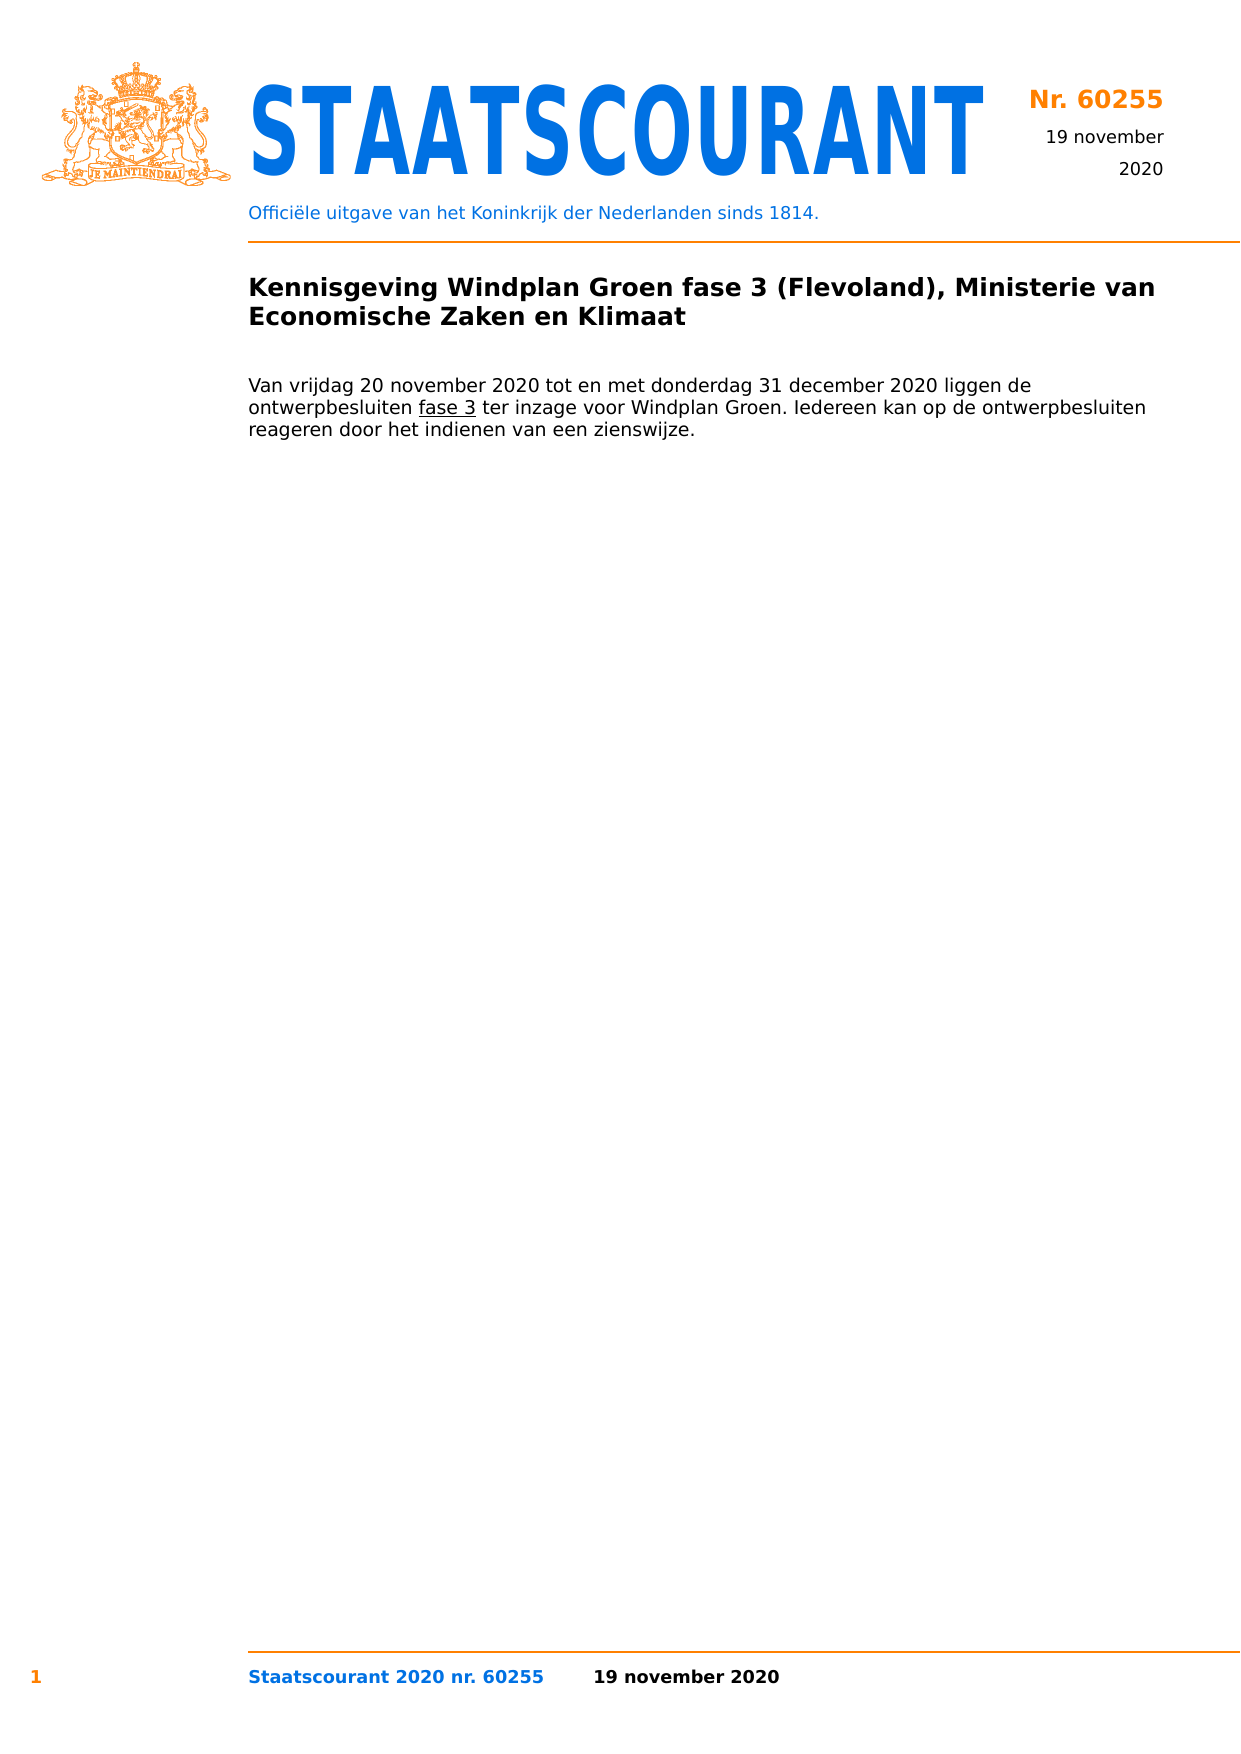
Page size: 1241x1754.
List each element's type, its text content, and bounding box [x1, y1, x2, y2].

table_header Nr. 60255 [998, 62, 1240, 121]
table_cell Officiële uitgave van het Koninkrijk der Nederlanden sinds 1814. [248, 203, 1240, 241]
picture [41, 62, 231, 186]
table_cell 19 november [998, 121, 1240, 153]
table_header [25, 62, 248, 241]
text Van vrijdag 20 november 2020 tot en met donderdag 31 december 2020 liggen de ontwerpbesluiten fase 3 ter inzage voor Windplan Groen. Iedereen kan op de ontwerpbesluiten reageren door het indienen van een zienswijze. [248, 375, 1163, 441]
table_cell 2020 [998, 153, 1240, 203]
table_header STAATSCOURANT [248, 62, 998, 203]
subtitle Kennisgeving Windplan Groen fase 3 (Flevoland), Ministerie van Economische Zaken en Klimaat [248, 273, 1163, 331]
